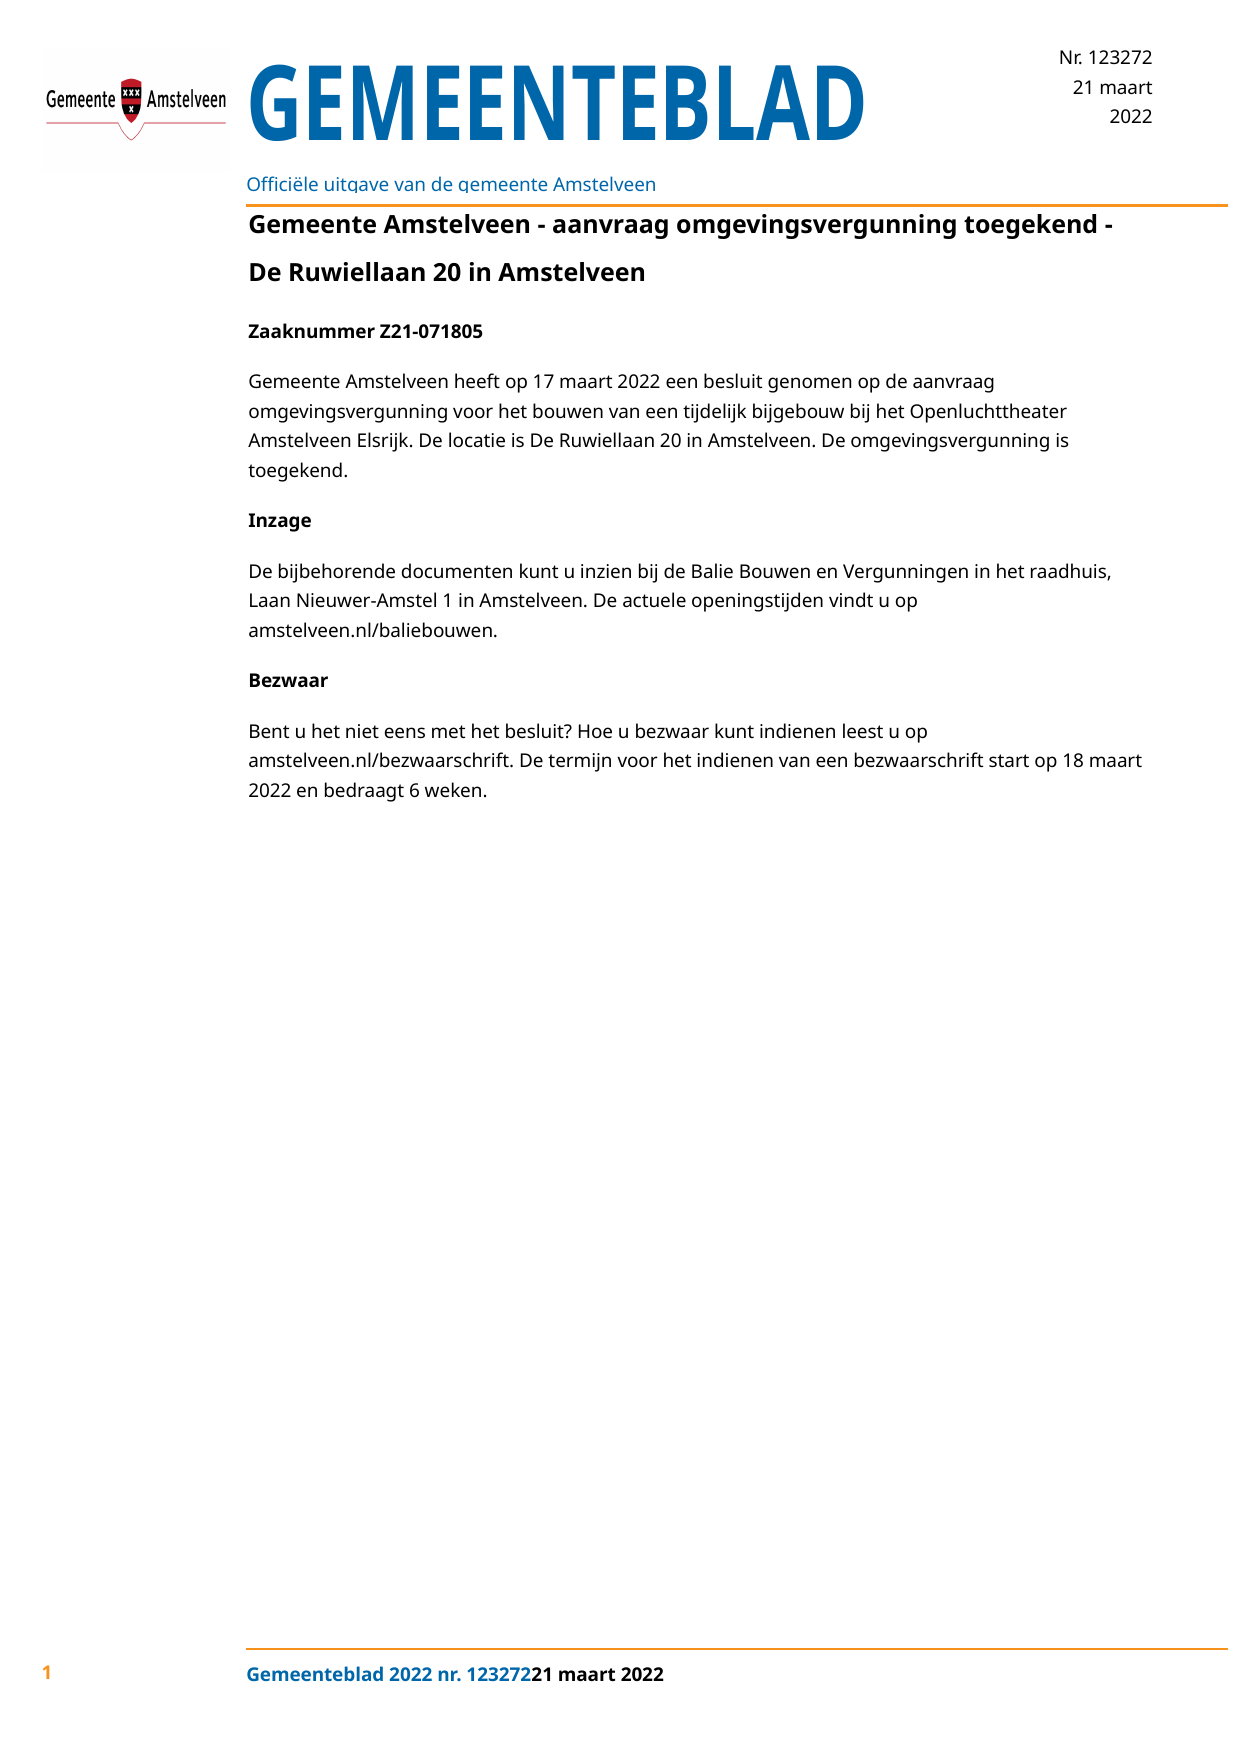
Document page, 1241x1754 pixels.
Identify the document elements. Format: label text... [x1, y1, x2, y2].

picture [41, 47, 231, 172]
text Zaaknummer Z21-071805 [248, 318, 1152, 344]
text De bijbehorende documenten kunt u inzien bij de Balie Bouwen en Vergunningen in het raadhuis, Laan Nieuwer-Amstel 1 in Amstelveen. De actuele openingstijden vindt u op amstelveen.nl/baliebouwen. [248, 558, 1152, 643]
text Inzage [248, 507, 1152, 533]
text Bent u het niet eens met het besluit? Hoe u bezwaar kunt indienen leest u op amstelveen.nl/bezwaarschrift. De termijn voor het indienen van een bezwaarschrift start op 18 maart 2022 en bedraagt 6 weken. [248, 718, 1152, 803]
text Gemeente Amstelveen - aanvraag omgevingsvergunning toegekend - De Ruwiellaan 20 in Amstelveen [248, 207, 1152, 288]
text Bezwaar [248, 667, 1152, 693]
text Gemeente Amstelveen heeft op 17 maart 2022 een besluit genomen op de aanvraag omgevingsvergunning voor het bouwen van een tijdelijk bijgebouw bij het Openluchttheater Amstelveen Elsrijk. De locatie is De Ruwiellaan 20 in Amstelveen. De omgevingsvergunning is toegekend. [248, 368, 1152, 483]
